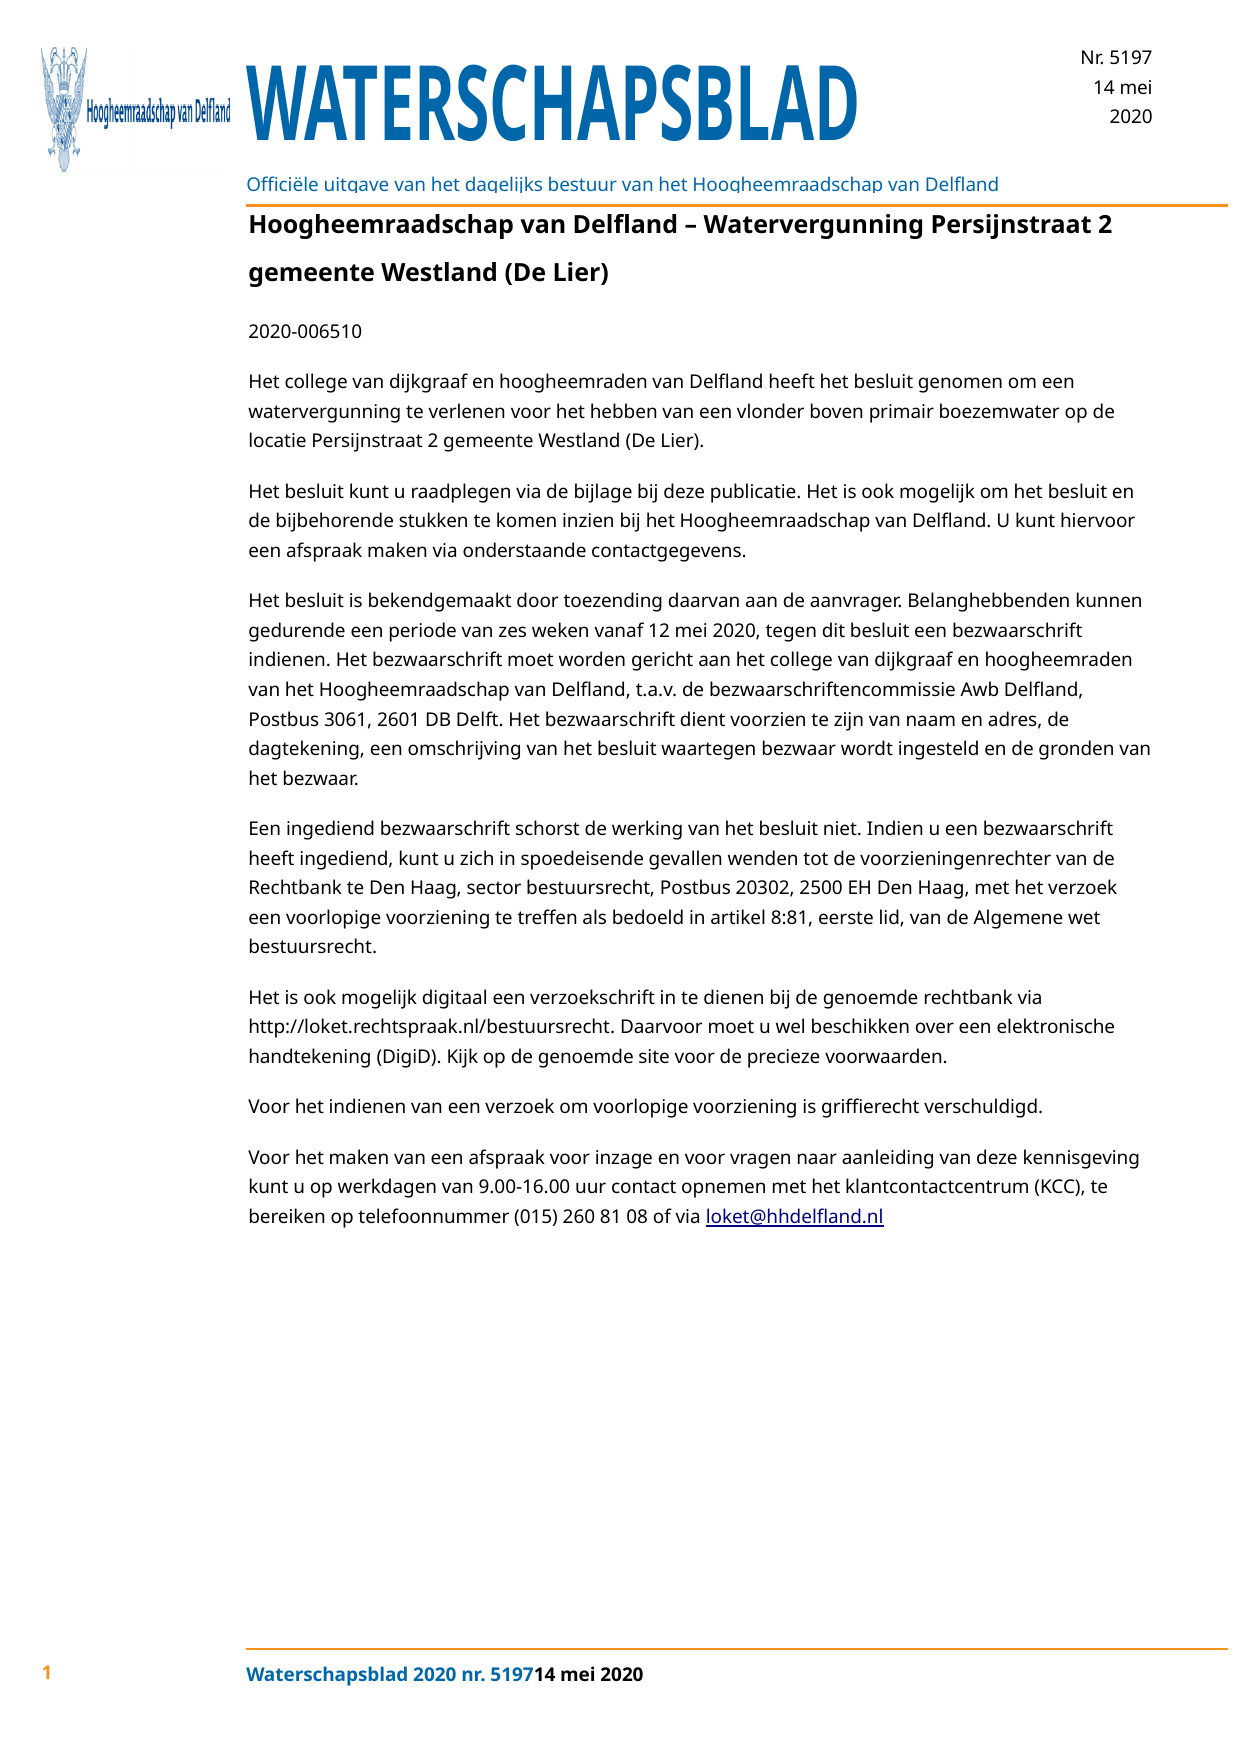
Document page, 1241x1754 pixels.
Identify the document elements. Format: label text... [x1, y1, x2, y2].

text Het besluit kunt u raadplegen via de bijlage bij deze publicatie. Het is ook mogelijk om het besluit en de bijbehorende stukken te komen inzien bij het Hoogheemraadschap van Delfland. U kunt hiervoor een afspraak maken via onderstaande contactgegevens. [248, 478, 1152, 563]
text Het is ook mogelijk digitaal een verzoekschrift in te dienen bij de genoemde rechtbank via http://loket.rechtspraak.nl/bestuursrecht. Daarvoor moet u wel beschikken over een elektronische handtekening (DigiD). Kijk op de genoemde site voor de precieze voorwaarden. [248, 984, 1152, 1069]
text Hoogheemraadschap van Delfland – Watervergunning Persijnstraat 2 gemeente Westland (De Lier) [248, 207, 1152, 288]
text Een ingediend bezwaarschrift schorst de werking van het besluit niet. Indien u een bezwaarschrift heeft ingediend, kunt u zich in spoedeisende gevallen wenden tot de voorzieningenrechter van de Rechtbank te Den Haag, sector bestuursrecht, Postbus 20302, 2500 EH Den Haag, met het verzoek een voorlopige voorziening te treffen als bedoeld in artikel 8:81, eerste lid, van de Algemene wet bestuursrecht. [248, 815, 1152, 959]
text 2020-006510 [248, 318, 1152, 344]
picture [41, 47, 231, 172]
text Voor het maken van een afspraak voor inzage en voor vragen naar aanleiding van deze kennisgeving kunt u op werkdagen van 9.00-16.00 uur contact opnemen met het klantcontactcentrum (KCC), te bereiken op telefoonnummer (015) 260 81 08 of via loket@hhdelfland.nl [248, 1144, 1152, 1229]
text Voor het indienen van een verzoek om voorlopige voorziening is griffierecht verschuldigd. [248, 1094, 1152, 1119]
text Het besluit is bekendgemaakt door toezending daarvan aan de aanvrager. Belanghebbenden kunnen gedurende een periode van zes weken vanaf 12 mei 2020, tegen dit besluit een bezwaarschrift indienen. Het bezwaarschrift moet worden gericht aan het college van dijkgraaf en hoogheemraden van het Hoogheemraadschap van Delfland, t.a.v. de bezwaarschriftencommissie Awb Delfland, Postbus 3061, 2601 DB Delft. Het bezwaarschrift dient voorzien te zijn van naam en adres, de dagtekening, een omschrijving van het besluit waartegen bezwaar wordt ingesteld en de gronden van het bezwaar. [248, 587, 1152, 791]
text Het college van dijkgraaf en hoogheemraden van Delfland heeft het besluit genomen om een watervergunning te verlenen voor het hebben van een vlonder boven primair boezemwater op de locatie Persijnstraat 2 gemeente Westland (De Lier). [248, 368, 1152, 453]
